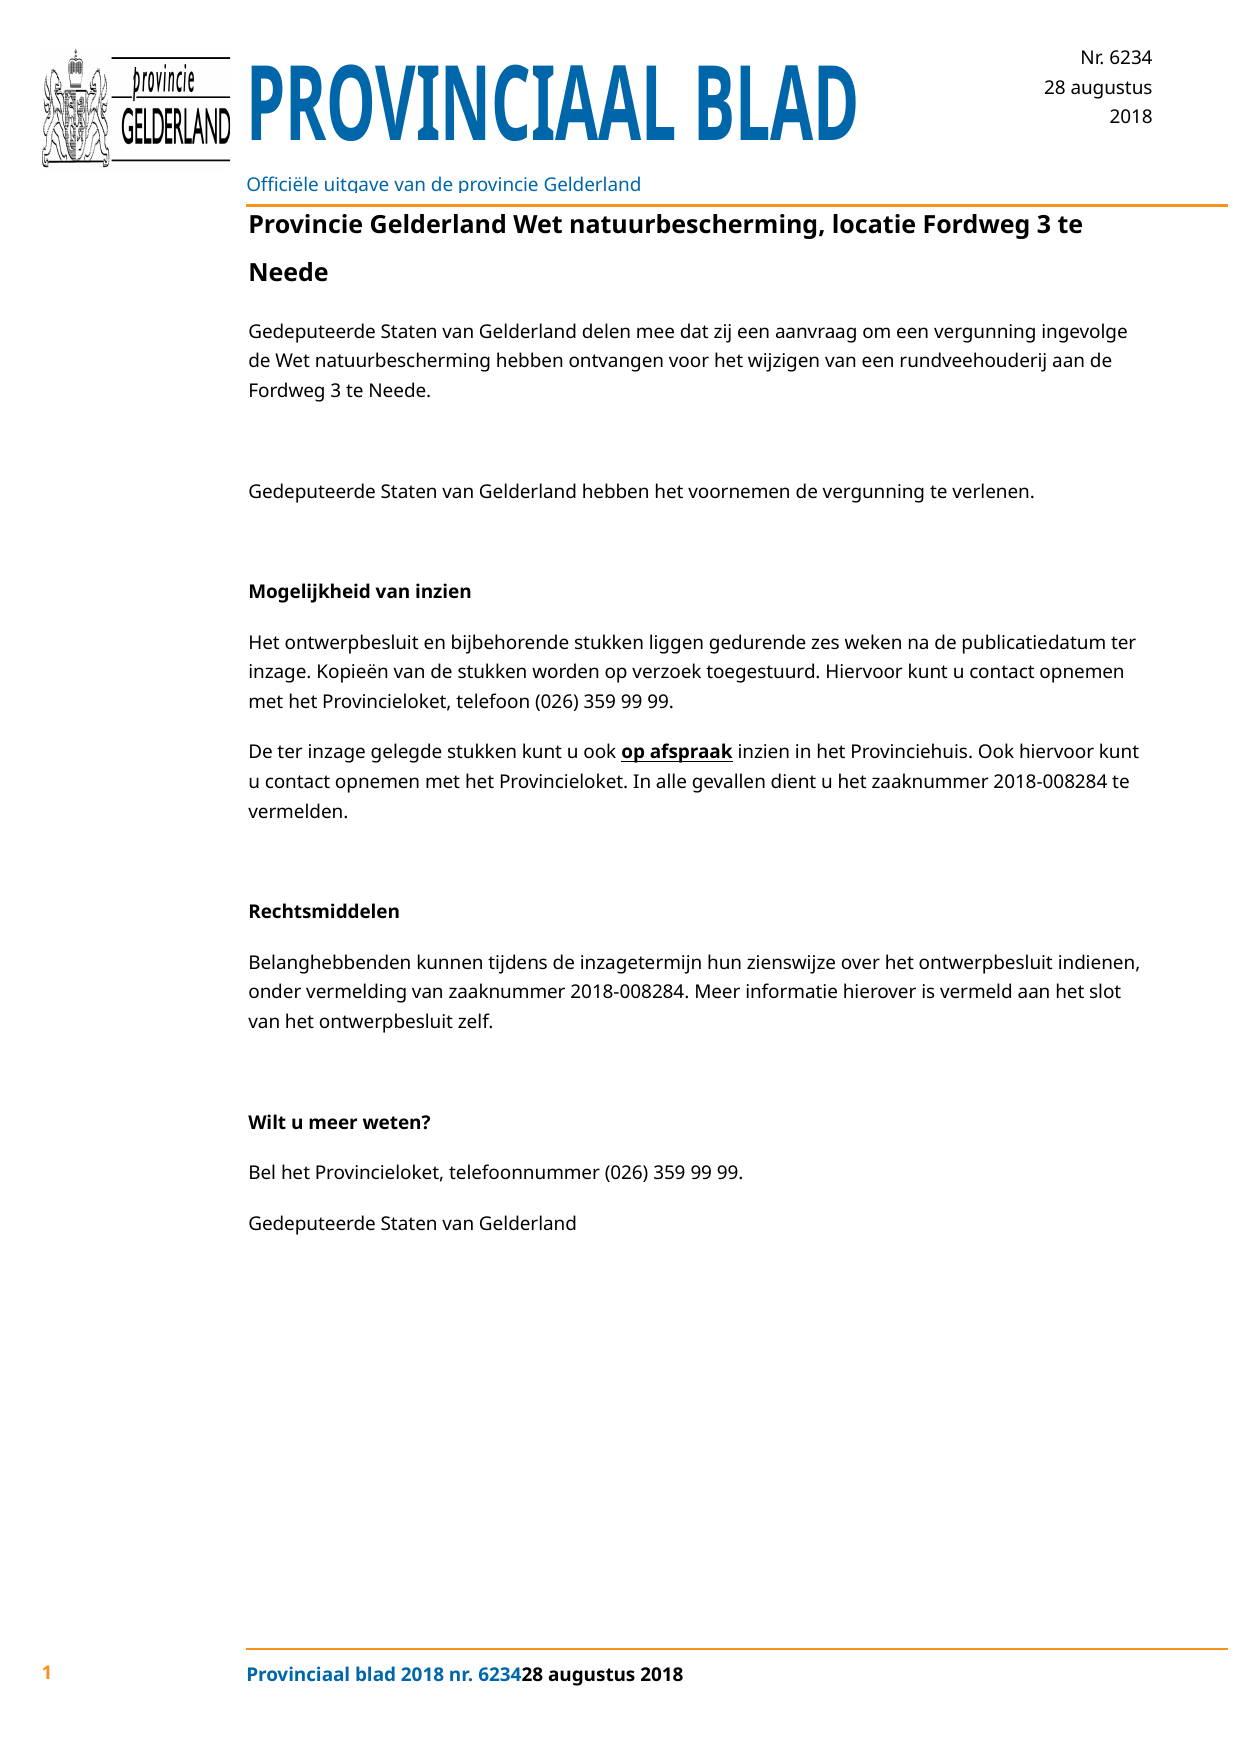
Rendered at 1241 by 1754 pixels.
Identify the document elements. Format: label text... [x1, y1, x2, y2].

text Gedeputeerde Staten van Gelderland [248, 1210, 1152, 1236]
text Gedeputeerde Staten van Gelderland hebben het voornemen de vergunning te verlenen. [248, 478, 1152, 504]
text Bel het Provincieloket, telefoonnummer (026) 359 99 99. [248, 1159, 1152, 1185]
text Provincie Gelderland Wet natuurbescherming, locatie Fordweg 3 te Neede [248, 207, 1152, 288]
text Mogelijkheid van inzien [248, 579, 1152, 604]
picture [41, 47, 231, 172]
text Belanghebbenden kunnen tijdens de inzagetermijn hun zienswijze over het ontwerpbesluit indienen, onder vermelding van zaaknummer 2018-008284. Meer informatie hierover is vermeld aan het slot van het ontwerpbesluit zelf. [248, 949, 1152, 1034]
text Wilt u meer weten? [248, 1109, 1152, 1135]
text Rechtsmiddelen [248, 899, 1152, 924]
text Gedeputeerde Staten van Gelderland delen mee dat zij een aanvraag om een vergunning ingevolge de Wet natuurbescherming hebben ontvangen voor het wijzigen van een rundveehouderij aan de Fordweg 3 te Neede. [248, 318, 1152, 403]
text Het ontwerpbesluit en bijbehorende stukken liggen gedurende zes weken na de publicatiedatum ter inzage. Kopieën van de stukken worden op verzoek toegestuurd. Hiervoor kunt u contact opnemen met het Provincieloket, telefoon (026) 359 99 99. [248, 629, 1152, 714]
text De ter inzage gelegde stukken kunt u ook op afspraak inzien in het Provinciehuis. Ook hiervoor kunt u contact opnemen met het Provincieloket. In alle gevallen dient u het zaaknummer 2018-008284 te vermelden. [248, 739, 1152, 824]
